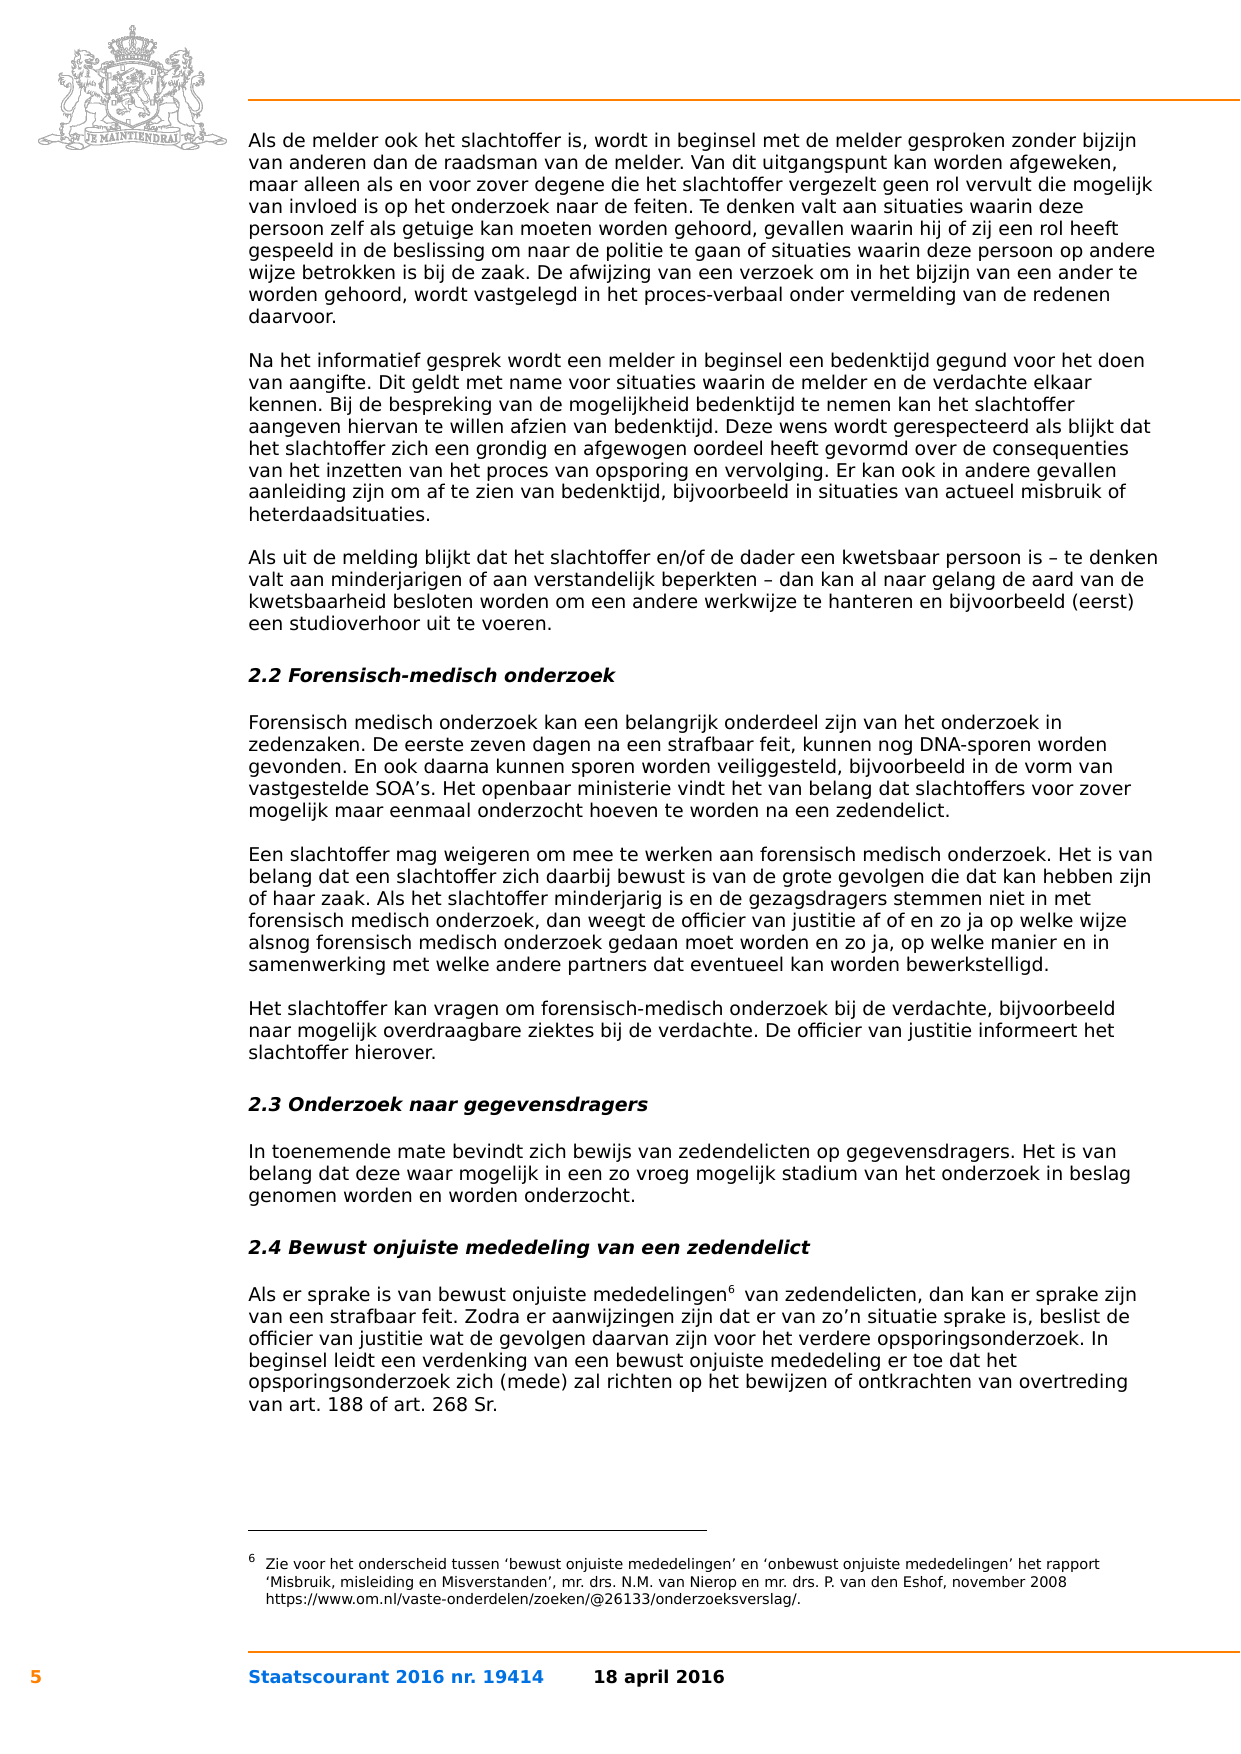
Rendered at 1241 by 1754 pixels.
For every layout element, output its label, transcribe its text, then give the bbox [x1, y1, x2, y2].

text Forensisch medisch onderzoek kan een belangrijk onderdeel zijn van het onderzoek in zedenzaken. De eerste zeven dagen na een strafbaar feit, kunnen nog DNA-sporen worden gevonden. En ook daarna kunnen sporen worden veiliggesteld, bijvoorbeeld in de vorm van vastgestelde SOA’s. Het openbaar ministerie vindt het van belang dat slachtoffers voor zover mogelijk maar eenmaal onderzocht hoeven te worden na een zedendelict. [248, 712, 1163, 822]
subtitle 2.2 Forensisch-medisch onderzoek [248, 665, 1163, 687]
text In toenemende mate bevindt zich bewijs van zedendelicten op gegevensdragers. Het is van belang dat deze waar mogelijk in een zo vroeg mogelijk stadium van het onderzoek in beslag genomen worden en worden onderzocht. [248, 1141, 1163, 1207]
text Het slachtoffer kan vragen om forensisch-medisch onderzoek bij de verdachte, bijvoorbeeld naar mogelijk overdraagbare ziektes bij de verdachte. De officier van justitie informeert het slachtoffer hierover. [248, 998, 1163, 1064]
picture [38, 25, 227, 150]
text Een slachtoffer mag weigeren om mee te werken aan forensisch medisch onderzoek. Het is van belang dat een slachtoffer zich daarbij bewust is van de grote gevolgen die dat kan hebben zijn of haar zaak. Als het slachtoffer minderjarig is en de gezagsdragers stemmen niet in met forensisch medisch onderzoek, dan weegt de officier van justitie af of en zo ja op welke wijze alsnog forensisch medisch onderzoek gedaan moet worden en zo ja, op welke manier en in samenwerking met welke andere partners dat eventueel kan worden bewerkstelligd. [248, 844, 1163, 976]
text Als uit de melding blijkt dat het slachtoffer en/of de dader een kwetsbaar persoon is – te denken valt aan minderjarigen of aan verstandelijk beperkten – dan kan al naar gelang de aard van de kwetsbaarheid besloten worden om een andere werkwijze te hanteren en bijvoorbeeld (eerst) een studioverhoor uit te voeren. [248, 547, 1163, 635]
text Als de melder ook het slachtoffer is, wordt in beginsel met de melder gesproken zonder bijzijn van anderen dan de raadsman van de melder. Van dit uitgangspunt kan worden afgeweken, maar alleen als en voor zover degene die het slachtoffer vergezelt geen rol vervult die mogelijk van invloed is op het onderzoek naar de feiten. Te denken valt aan situaties waarin deze persoon zelf als getuige kan moeten worden gehoord, gevallen waarin hij of zij een rol heeft gespeeld in de beslissing om naar de politie te gaan of situaties waarin deze persoon op andere wijze betrokken is bij de zaak. De afwijzing van een verzoek om in het bijzijn van een ander te worden gehoord, wordt vastgelegd in het proces-verbaal onder vermelding van de redenen daarvoor. [248, 130, 1163, 328]
subtitle 2.3 Onderzoek naar gegevensdragers [248, 1094, 1163, 1116]
text Zie voor het onderscheid tussen ‘bewust onjuiste mededelingen’ en ‘onbewust onjuiste mededelingen’ het rapport ‘Misbruik, misleiding en Misverstanden’, mr. drs. N.M. van Nierop en mr. drs. P. van den Eshof, november 2008 https://www.om.nl/vaste-onderdelen/zoeken/@26133/onderzoeksverslag/. [248, 1552, 1163, 1608]
subtitle 2.4 Bewust onjuiste mededeling van een zedendelict [248, 1237, 1163, 1258]
text Als er sprake is van bewust onjuiste mededelingen van zedendelicten, dan kan er sprake zijn van een strafbaar feit. Zodra er aanwijzingen zijn dat er van zo’n situatie sprake is, beslist de officier van justitie wat de gevolgen daarvan zijn voor het verdere opsporingsonderzoek. In beginsel leidt een verdenking van een bewust onjuiste mededeling er toe dat het opsporingsonderzoek zich (mede) zal richten op het bewijzen of ontkrachten van overtreding van art. 188 of art. 268 Sr. [248, 1283, 1163, 1415]
text Na het informatief gesprek wordt een melder in beginsel een bedenktijd gegund voor het doen van aangifte. Dit geldt met name voor situaties waarin de melder en de verdachte elkaar kennen. Bij de bespreking van de mogelijkheid bedenktijd te nemen kan het slachtoffer aangeven hiervan te willen afzien van bedenktijd. Deze wens wordt gerespecteerd als blijkt dat het slachtoffer zich een grondig en afgewogen oordeel heeft gevormd over de consequenties van het inzetten van het proces van opsporing en vervolging. Er kan ook in andere gevallen aanleiding zijn om af te zien van bedenktijd, bijvoorbeeld in situaties van actueel misbruik of heterdaadsituaties. [248, 349, 1163, 525]
